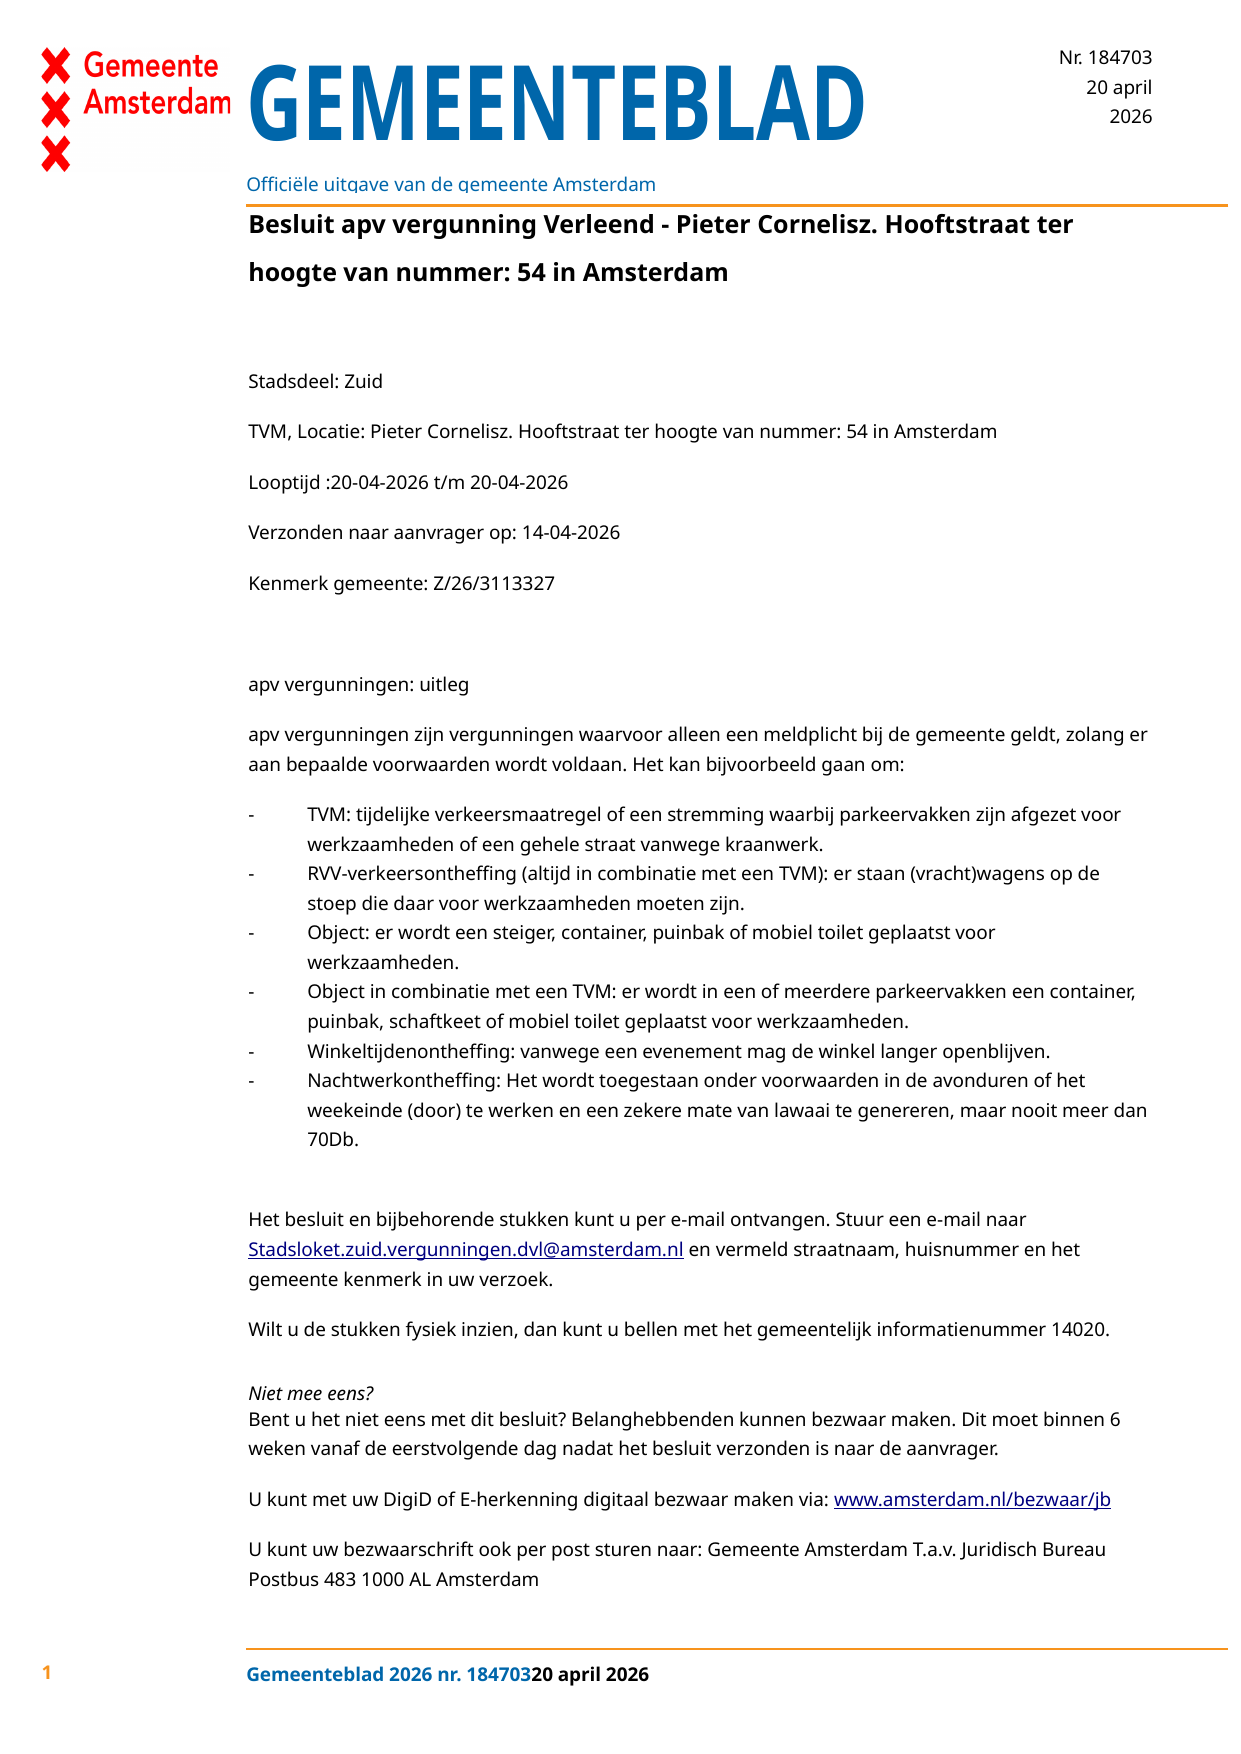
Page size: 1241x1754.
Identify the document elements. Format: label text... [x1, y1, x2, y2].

list Object in combinatie met een TVM: er wordt in een of meerdere parkeervakken een container, puinbak, schaftkeet of mobiel toilet geplaatst voor werkzaamheden. [248, 979, 1152, 1034]
list TVM: tijdelijke verkeersmaatregel of een stremming waarbij parkeervakken zijn afgezet voor werkzaamheden of een gehele straat vanwege kraanwerk. [248, 801, 1152, 857]
text Kenmerk gemeente: Z/26/3113327 [248, 570, 1152, 596]
list Nachtwerkontheffing: Het wordt toegestaan onder voorwaarden in de avonduren of het weekeinde (door) te werken en een zekere mate van lawaai te genereren, maar nooit meer dan 70Db. [248, 1067, 1152, 1152]
list Object: er wordt een steiger, container, puinbak of mobiel toilet geplaatst voor werkzaamheden. [248, 919, 1152, 975]
text Bent u het niet eens met dit besluit? Belanghebbenden kunnen bezwaar maken. Dit moet binnen 6 weken vanaf de eerstvolgende dag nadat het besluit verzonden is naar de aanvrager. [248, 1406, 1152, 1461]
text apv vergunningen zijn vergunningen waarvoor alleen een meldplicht bij de gemeente geldt, zolang er aan bepaalde voorwaarden wordt voldaan. Het kan bijvoorbeeld gaan om: [248, 721, 1152, 777]
text TVM, Locatie: Pieter Cornelisz. Hooftstraat ter hoogte van nummer: 54 in Amsterdam [248, 419, 1152, 444]
text Het besluit en bijbehorende stukken kunt u per e-mail ontvangen. Stuur een e-mail naar Stadsloket.zuid.vergunningen.dvl@amsterdam.nl en vermeld straatnaam, huisnummer en het gemeente kenmerk in uw verzoek. [248, 1207, 1152, 1292]
picture [41, 47, 231, 172]
list Winkeltijdenontheffing: vanwege een evenement mag de winkel langer openblijven. [248, 1038, 1152, 1064]
text Wilt u de stukken fysiek inzien, dan kunt u bellen met het gemeentelijk informatienummer 14020. [248, 1316, 1152, 1342]
text Besluit apv vergunning Verleend - Pieter Cornelisz. Hooftstraat ter hoogte van nummer: 54 in Amsterdam [248, 207, 1152, 288]
text Looptijd :20-04-2026 t/m 20-04-2026 [248, 469, 1152, 495]
text Niet mee eens? [248, 1380, 1152, 1406]
text apv vergunningen: uitleg [248, 671, 1152, 697]
text U kunt uw bezwaarschrift ook per post sturen naar: Gemeente Amsterdam T.a.v. Juridisch Bureau Postbus 483 1000 AL Amsterdam [248, 1536, 1152, 1592]
list RVV-verkeersontheffing (altijd in combinatie met een TVM): er staan (vracht)wagens op de stoep die daar voor werkzaamheden moeten zijn. [248, 860, 1152, 916]
text U kunt met uw DigiD of E-herkenning digitaal bezwaar maken via: www.amsterdam.nl/bezwaar/jb [248, 1486, 1152, 1512]
text Verzonden naar aanvrager op: 14-04-2026 [248, 519, 1152, 545]
text Stadsdeel: Zuid [248, 368, 1152, 394]
